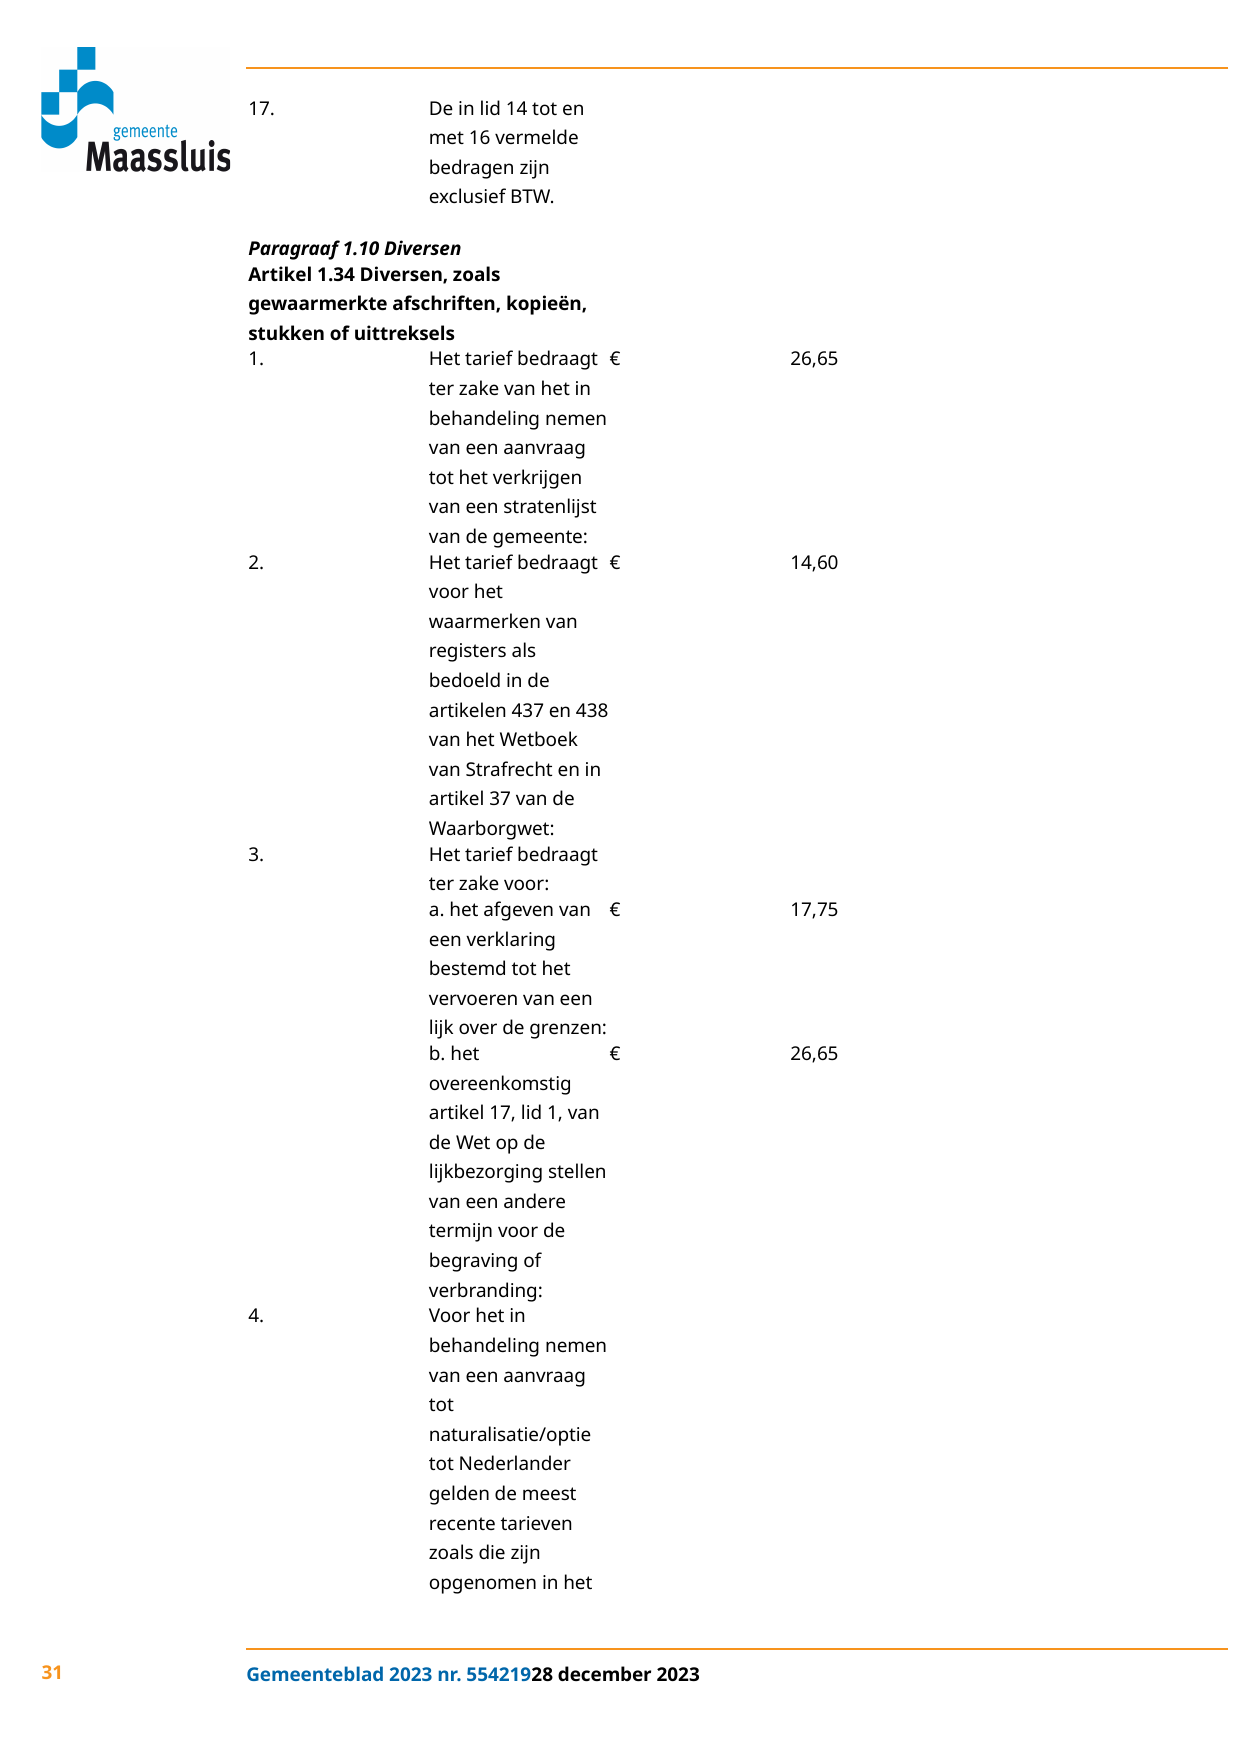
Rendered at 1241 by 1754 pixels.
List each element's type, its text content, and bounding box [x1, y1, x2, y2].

table_cell [971, 896, 1152, 1040]
table_cell € [609, 896, 790, 1040]
table_cell [790, 841, 971, 896]
table_cell [971, 261, 1152, 346]
picture [41, 47, 77, 92]
table_cell 1. [248, 346, 429, 549]
table_cell [609, 1303, 790, 1594]
table_cell 17. [248, 95, 429, 209]
table_cell 26,65 [790, 346, 971, 549]
table_cell [248, 209, 429, 235]
table_cell [971, 1040, 1152, 1303]
table_cell [790, 209, 971, 235]
table_cell 3. [248, 841, 429, 896]
table_cell Het tarief bedraagt ter zake voor: [429, 841, 609, 896]
table_cell [790, 1303, 971, 1594]
table_cell 14,60 [790, 549, 971, 841]
table_cell [971, 346, 1152, 549]
table_cell b. het overeenkomstig artikel 17, lid 1, van de Wet op de lijkbezorging stellen van een andere termijn voor de begraving of verbranding: [429, 1040, 609, 1303]
table_cell [609, 261, 790, 346]
table_cell [971, 1303, 1152, 1594]
table_cell a. het afgeven van een verklaring bestemd tot het vervoeren van een lijk over de grenzen: [429, 896, 609, 1040]
table_cell [971, 549, 1152, 841]
table_cell € [609, 1040, 790, 1303]
table_cell [790, 261, 971, 346]
table_cell 17,75 [790, 896, 971, 1040]
table_cell 4. [248, 1303, 429, 1594]
table_cell De in lid 14 tot en met 16 vermelde bedragen zijn exclusief BTW. [429, 95, 609, 209]
table_cell [971, 841, 1152, 896]
table_cell [248, 896, 429, 1040]
table_cell [790, 235, 971, 261]
table_cell € [609, 549, 790, 841]
table_cell 2. [248, 549, 429, 841]
table_cell € [609, 346, 790, 549]
table_cell Het tarief bedraagt voor het waarmerken van registers als bedoeld in de artikelen 437 en 438 van het Wetboek van Strafrecht en in artikel 37 van de Waarborgwet: [429, 549, 609, 841]
table_cell [609, 235, 790, 261]
table_cell [609, 841, 790, 896]
table_cell [248, 1040, 429, 1303]
table_cell [790, 95, 971, 209]
table_cell Voor het in behandeling nemen van een aanvraag tot naturalisatie/optie tot Nederlander gelden de meest recente tarieven zoals die zijn opgenomen in het [429, 1303, 609, 1594]
table_cell [971, 209, 1152, 235]
table_cell Artikel 1.34 Diversen, zoals gewaarmerkte afschriften, kopieën, stukken of uittreksels [248, 261, 609, 346]
table_cell [971, 95, 1152, 209]
table_cell [971, 235, 1152, 261]
table_cell Het tarief bedraagt ter zake van het in behandeling nemen van een aanvraag tot het verkrijgen van een stratenlijst van de gemeente: [429, 346, 609, 549]
picture [41, 47, 231, 172]
table_cell [429, 209, 609, 235]
table_cell Paragraaf 1.10 Diversen [248, 235, 609, 261]
table_cell [609, 209, 790, 235]
table_cell [609, 95, 790, 209]
table_cell 26,65 [790, 1040, 971, 1303]
